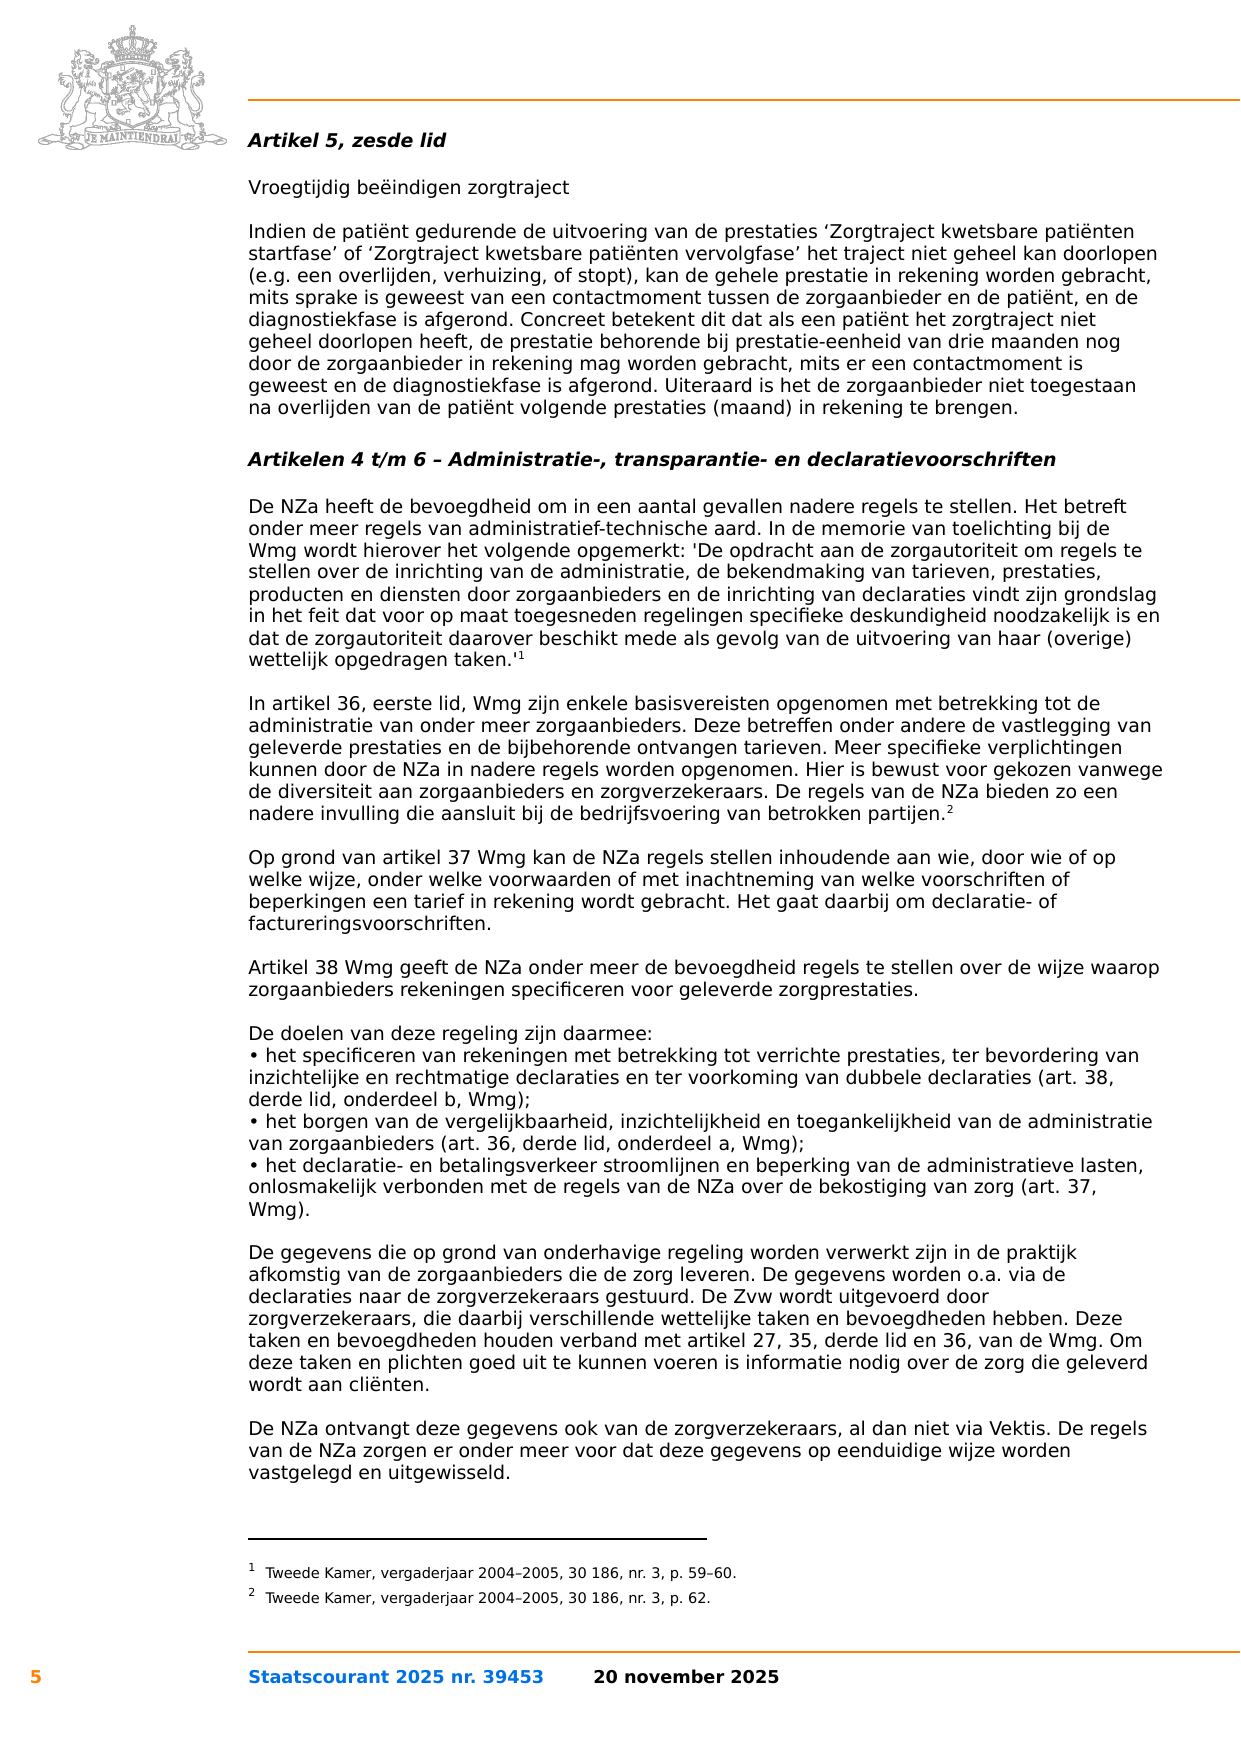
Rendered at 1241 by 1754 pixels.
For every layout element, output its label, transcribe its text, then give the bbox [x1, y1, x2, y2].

text • het borgen van de vergelijkbaarheid, inzichtelijkheid en toegankelijkheid van de administratie van zorgaanbieders (art. 36, derde lid, onderdeel a, Wmg); [248, 1111, 1163, 1154]
text • het declaratie- en betalingsverkeer stroomlijnen en beperking van de administratieve lasten, onlosmakelijk verbonden met de regels van de NZa over de bekostiging van zorg (art. 37, Wmg). [248, 1154, 1163, 1220]
text Tweede Kamer, vergaderjaar 2004–2005, 30 186, nr. 3, p. 62. [248, 1586, 1163, 1608]
text Op grond van artikel 37 Wmg kan de NZa regels stellen inhoudende aan wie, door wie of op welke wijze, onder welke voorwaarden of met inachtneming van welke voorschriften of beperkingen een tarief in rekening wordt gebracht. Het gaat daarbij om declaratie- of factureringsvoorschriften. [248, 847, 1163, 935]
subtitle Vroegtijdig beëindigen zorgtraject [248, 177, 1163, 199]
text De gegevens die op grond van onderhavige regeling worden verwerkt zijn in de praktijk afkomstig van de zorgaanbieders die de zorg leveren. De gegevens worden o.a. via de declaraties naar de zorgverzekeraars gestuurd. De Zvw wordt uitgevoerd door zorgverzekeraars, die daarbij verschillende wettelijke taken en bevoegdheden hebben. Deze taken en bevoegdheden houden verband met artikel 27, 35, derde lid en 36, van de Wmg. Om deze taken en plichten goed uit te kunnen voeren is informatie nodig over de zorg die geleverd wordt aan cliënten. [248, 1242, 1163, 1396]
text • het specificeren van rekeningen met betrekking tot verrichte prestaties, ter bevordering van inzichtelijke en rechtmatige declaraties en ter voorkoming van dubbele declaraties (art. 38, derde lid, onderdeel b, Wmg); [248, 1044, 1163, 1111]
text De NZa heeft de bevoegdheid om in een aantal gevallen nadere regels te stellen. Het betreft onder meer regels van administratief-technische aard. In de memorie van toelichting bij de Wmg wordt hierover het volgende opgemerkt: 'De opdracht aan de zorgautoriteit om regels te stellen over de inrichting van de administratie, de bekendmaking van tarieven, prestaties, producten en diensten door zorgaanbieders en de inrichting van declaraties vindt zijn grondslag in het feit dat voor op maat toegesneden regelingen specifieke deskundigheid noodzakelijk is en dat de zorgautoriteit daarover beschikt mede als gevolg van de uitvoering van haar (overige) wettelijk opgedragen taken.' [248, 496, 1163, 671]
subtitle Artikel 5, zesde lid [248, 130, 1163, 152]
subtitle Artikelen 4 t/m 6 – Administratie-, transparantie- en declaratievoorschriften [248, 448, 1163, 471]
text Indien de patiënt gedurende de uitvoering van de prestaties ‘Zorgtraject kwetsbare patiënten startfase’ of ‘Zorgtraject kwetsbare patiënten vervolgfase’ het traject niet geheel kan doorlopen (e.g. een overlijden, verhuizing, of stopt), kan de gehele prestatie in rekening worden gebracht, mits sprake is geweest van een contactmoment tussen de zorgaanbieder en de patiënt, en de diagnostiekfase is afgerond. Concreet betekent dit dat als een patiënt het zorgtraject niet geheel doorlopen heeft, de prestatie behorende bij prestatie-eenheid van drie maanden nog door de zorgaanbieder in rekening mag worden gebracht, mits er een contactmoment is geweest en de diagnostiekfase is afgerond. Uiteraard is het de zorgaanbieder niet toegestaan na overlijden van de patiënt volgende prestaties (maand) in rekening te brengen. [248, 221, 1163, 418]
text Tweede Kamer, vergaderjaar 2004–2005, 30 186, nr. 3, p. 59–60. [248, 1561, 1163, 1583]
text De NZa ontvangt deze gegevens ook van de zorgverzekeraars, al dan niet via Vektis. De regels van de NZa zorgen er onder meer voor dat deze gegevens op eenduidige wijze worden vastgelegd en uitgewisseld. [248, 1418, 1163, 1484]
text De doelen van deze regeling zijn daarmee: [248, 1023, 1163, 1044]
picture [38, 25, 227, 150]
text In artikel 36, eerste lid, Wmg zijn enkele basisvereisten opgenomen met betrekking tot de administratie van onder meer zorgaanbieders. Deze betreffen onder andere de vastlegging van geleverde prestaties en de bijbehorende ontvangen tarieven. Meer specifieke verplichtingen kunnen door de NZa in nadere regels worden opgenomen. Hier is bewust voor gekozen vanwege de diversiteit aan zorgaanbieders en zorgverzekeraars. De regels van de NZa bieden zo een nadere invulling die aansluit bij de bedrijfsvoering van betrokken partijen. [248, 693, 1163, 825]
text Artikel 38 Wmg geeft de NZa onder meer de bevoegdheid regels te stellen over de wijze waarop zorgaanbieders rekeningen specificeren voor geleverde zorgprestaties. [248, 957, 1163, 1001]
